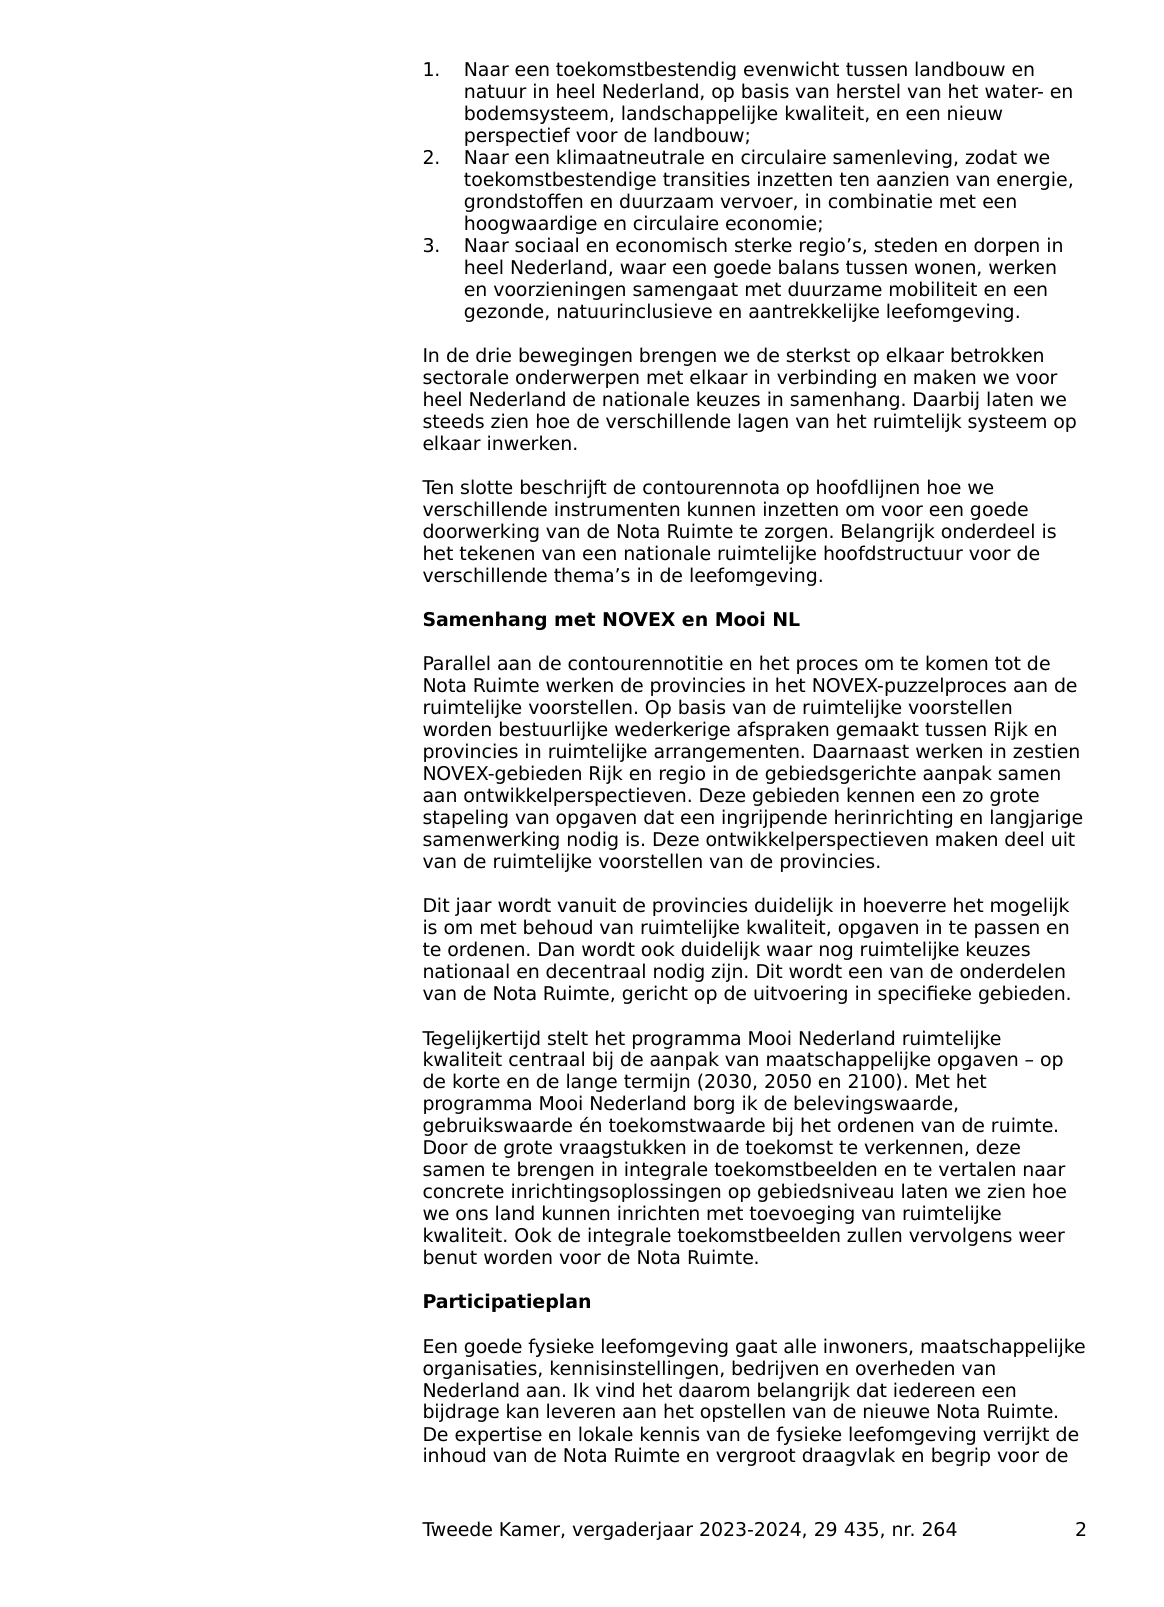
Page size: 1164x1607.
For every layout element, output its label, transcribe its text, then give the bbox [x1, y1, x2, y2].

text Dit jaar wordt vanuit de provincies duidelijk in hoeverre het mogelijk is om met behoud van ruimtelijke kwaliteit, opgaven in te passen en te ordenen. Dan wordt ook duidelijk waar nog ruimtelijke keuzes nationaal en decentraal nodig zijn. Dit wordt een van de onderdelen van de Nota Ruimte, gericht op de uitvoering in specifieke gebieden. [422, 895, 1087, 1005]
subtitle Samenhang met NOVEX en Mooi NL [422, 609, 1087, 631]
text Tegelijkertijd stelt het programma Mooi Nederland ruimtelijke kwaliteit centraal bij de aanpak van maatschappelijke opgaven – op de korte en de lange termijn (2030, 2050 en 2100). Met het programma Mooi Nederland borg ik de belevingswaarde, gebruikswaarde én toekomstwaarde bij het ordenen van de ruimte. Door de grote vraagstukken in de toekomst te verkennen, deze samen te brengen in integrale toekomstbeelden en te vertalen naar concrete inrichtingsoplossingen op gebiedsniveau laten we zien hoe we ons land kunnen inrichten met toevoeging van ruimtelijke kwaliteit. Ook de integrale toekomstbeelden zullen vervolgens weer benut worden voor de Nota Ruimte. [422, 1027, 1087, 1269]
text 2. Naar een klimaatneutrale en circulaire samenleving, zodat we toekomstbestendige transities inzetten ten aanzien van energie, grondstoffen en duurzaam vervoer, in combinatie met een hoogwaardige en circulaire economie; [422, 147, 1087, 235]
text 3. Naar sociaal en economisch sterke regio’s, steden en dorpen in heel Nederland, waar een goede balans tussen wonen, werken en voorzieningen samengaat met duurzame mobiliteit en een gezonde, natuurinclusieve en aantrekkelijke leefomgeving. [422, 235, 1087, 323]
text Parallel aan de contourennotitie en het proces om te komen tot de Nota Ruimte werken de provincies in het NOVEX-puzzelproces aan de ruimtelijke voorstellen. Op basis van de ruimtelijke voorstellen worden bestuurlijke wederkerige afspraken gemaakt tussen Rijk en provincies in ruimtelijke arrangementen. Daarnaast werken in zestien NOVEX-gebieden Rijk en regio in de gebiedsgerichte aanpak samen aan ontwikkelperspectieven. Deze gebieden kennen een zo grote stapeling van opgaven dat een ingrijpende herinrichting en langjarige samenwerking nodig is. Deze ontwikkelperspectieven maken deel uit van de ruimtelijke voorstellen van de provincies. [422, 653, 1087, 873]
text Ten slotte beschrijft de contourennota op hoofdlijnen hoe we verschillende instrumenten kunnen inzetten om voor een goede doorwerking van de Nota Ruimte te zorgen. Belangrijk onderdeel is het tekenen van een nationale ruimtelijke hoofdstructuur voor de verschillende thema’s in de leefomgeving. [422, 477, 1087, 587]
text Een goede fysieke leefomgeving gaat alle inwoners, maatschappelijke organisaties, kennisinstellingen, bedrijven en overheden van Nederland aan. Ik vind het daarom belangrijk dat iedereen een bijdrage kan leveren aan het opstellen van de nieuwe Nota Ruimte. De expertise en lokale kennis van de fysieke leefomgeving verrijkt de inhoud van de Nota Ruimte en vergroot draagvlak en begrip voor de [422, 1336, 1087, 1467]
subtitle Participatieplan [422, 1291, 1087, 1313]
text In de drie bewegingen brengen we de sterkst op elkaar betrokken sectorale onderwerpen met elkaar in verbinding en maken we voor heel Nederland de nationale keuzes in samenhang. Daarbij laten we steeds zien hoe de verschillende lagen van het ruimtelijk systeem op elkaar inwerken. [422, 345, 1087, 455]
text 1. Naar een toekomstbestendig evenwicht tussen landbouw en natuur in heel Nederland, op basis van herstel van het water- en bodemsysteem, landschappelijke kwaliteit, en een nieuw perspectief voor de landbouw; [422, 59, 1087, 147]
